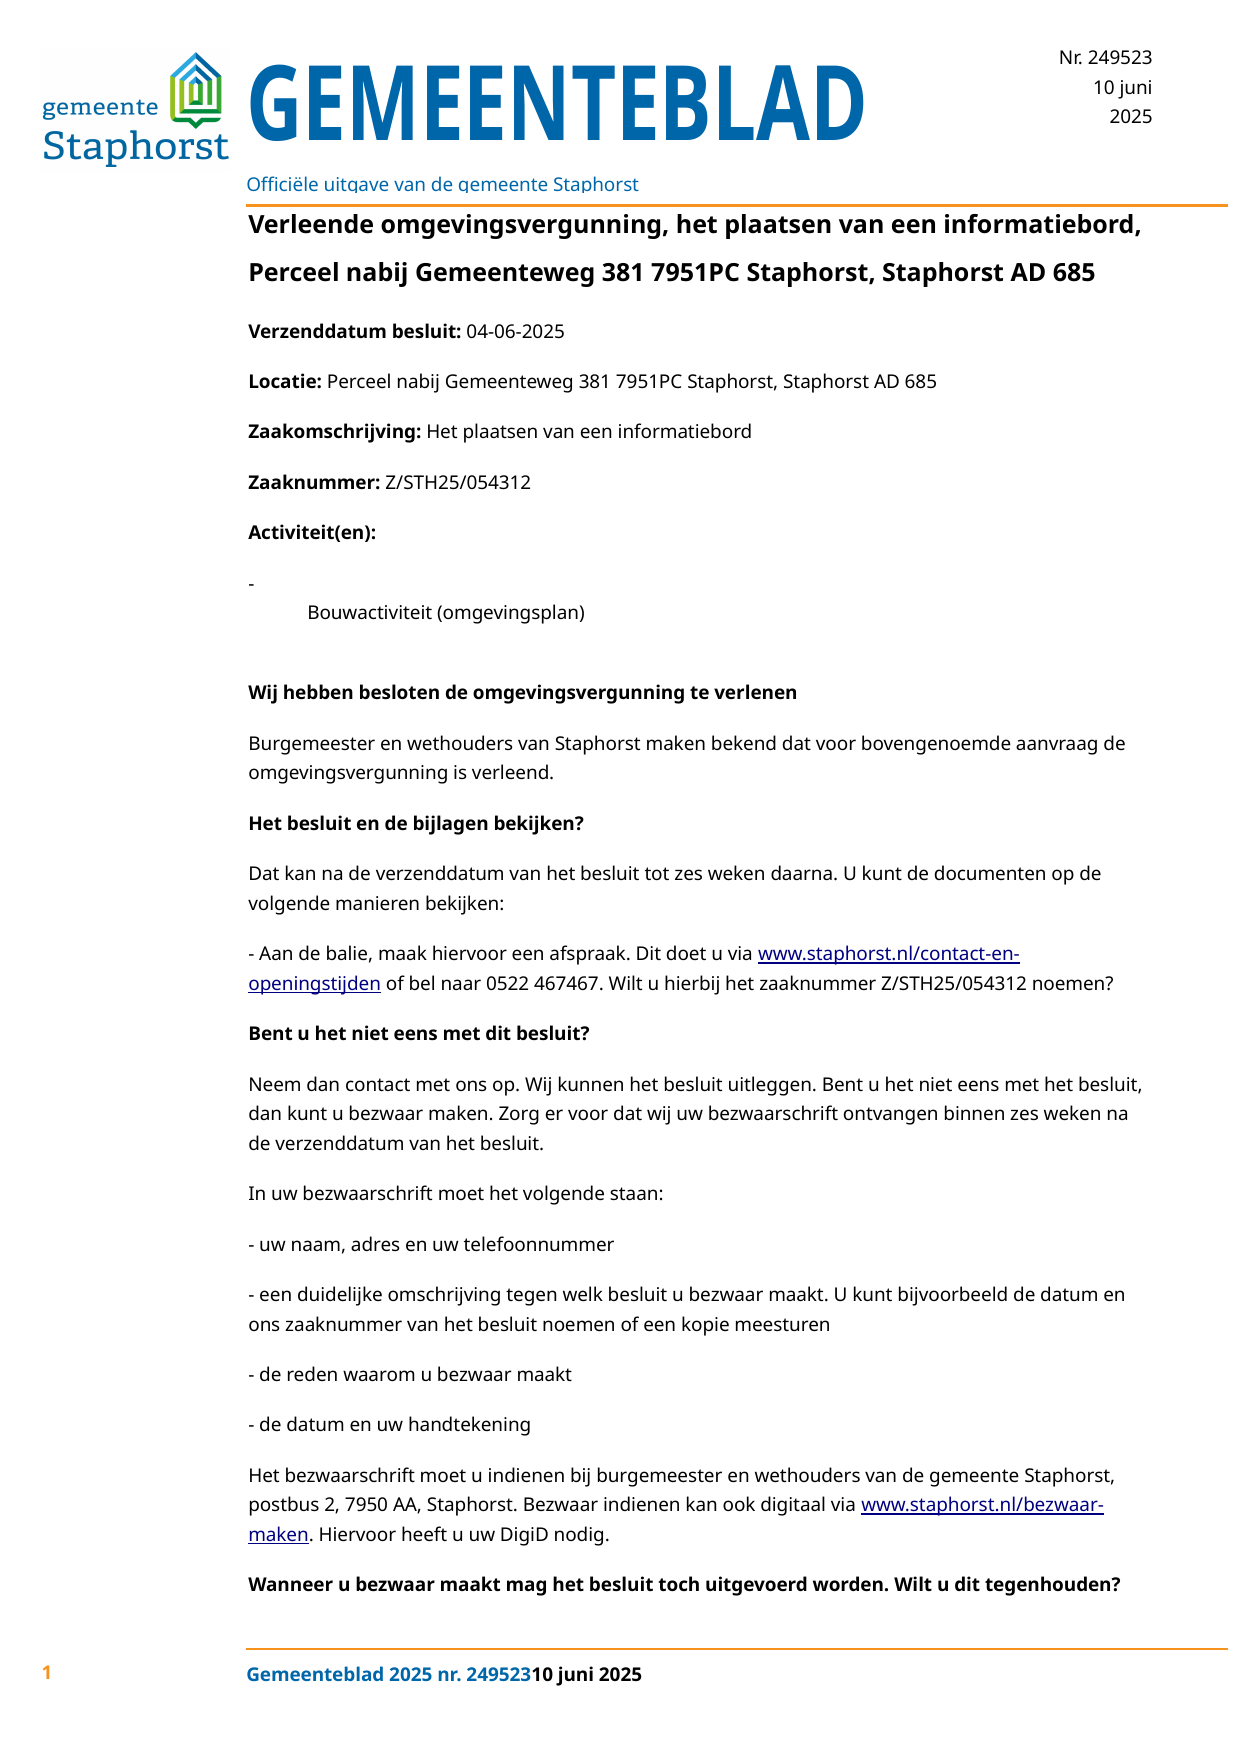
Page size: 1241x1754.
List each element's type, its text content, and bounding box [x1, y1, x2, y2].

text Bent u het niet eens met dit besluit? [248, 1020, 1152, 1046]
text Het bezwaarschrift moet u indienen bij burgemeester en wethouders van de gemeente Staphorst, postbus 2, 7950 AA, Staphorst. Bezwaar indienen kan ook digitaal via www.staphorst.nl/bezwaar-maken. Hiervoor heeft u uw DigiD nodig. [248, 1462, 1152, 1547]
text Wij hebben besloten de omgevingsvergunning te verlenen [248, 679, 1152, 705]
text Activiteit(en): [248, 519, 1152, 545]
text In uw bezwaarschrift moet het volgende staan: [248, 1180, 1152, 1206]
text - de datum en uw handtekening [248, 1412, 1152, 1437]
text Verzenddatum besluit: 04-06-2025 [248, 318, 1152, 344]
text Locatie: Perceel nabij Gemeenteweg 381 7951PC Staphorst, Staphorst AD 685 [248, 368, 1152, 394]
text Het besluit en de bijlagen bekijken? [248, 810, 1152, 836]
text Dat kan na de verzenddatum van het besluit tot zes weken daarna. U kunt de documenten op de volgende manieren bekijken: [248, 860, 1152, 916]
text Verleende omgevingsvergunning, het plaatsen van een informatiebord, Perceel nabij Gemeenteweg 381 7951PC Staphorst, Staphorst AD 685 [248, 207, 1152, 288]
text - Aan de balie, maak hiervoor een afspraak. Dit doet u via www.staphorst.nl/contact-en-openingstijden of bel naar 0522 467467. Wilt u hierbij het zaaknummer Z/STH25/054312 noemen? [248, 940, 1152, 996]
text - een duidelijke omschrijving tegen welk besluit u bezwaar maakt. U kunt bijvoorbeeld de datum en ons zaaknummer van het besluit noemen of een kopie meesturen [248, 1281, 1152, 1337]
text - de reden waarom u bezwaar maakt [248, 1361, 1152, 1387]
list Bouwactiviteit (omgevingsplan) [248, 599, 1152, 625]
text Neem dan contact met ons op. Wij kunnen het besluit uitleggen. Bent u het niet eens met het besluit, dan kunt u bezwaar maken. Zorg er voor dat wij uw bezwaarschrift ontvangen binnen zes weken na de verzenddatum van het besluit. [248, 1071, 1152, 1156]
text - uw naam, adres en uw telefoonnummer [248, 1231, 1152, 1257]
text Burgemeester en wethouders van Staphorst maken bekend dat voor bovengenoemde aanvraag de omgevingsvergunning is verleend. [248, 730, 1152, 785]
picture [41, 47, 231, 172]
text Zaakomschrijving: Het plaatsen van een informatiebord [248, 419, 1152, 444]
text Wanneer u bezwaar maakt mag het besluit toch uitgevoerd worden. Wilt u dit tegenhouden? [248, 1572, 1152, 1597]
text Zaaknummer: Z/STH25/054312 [248, 469, 1152, 495]
